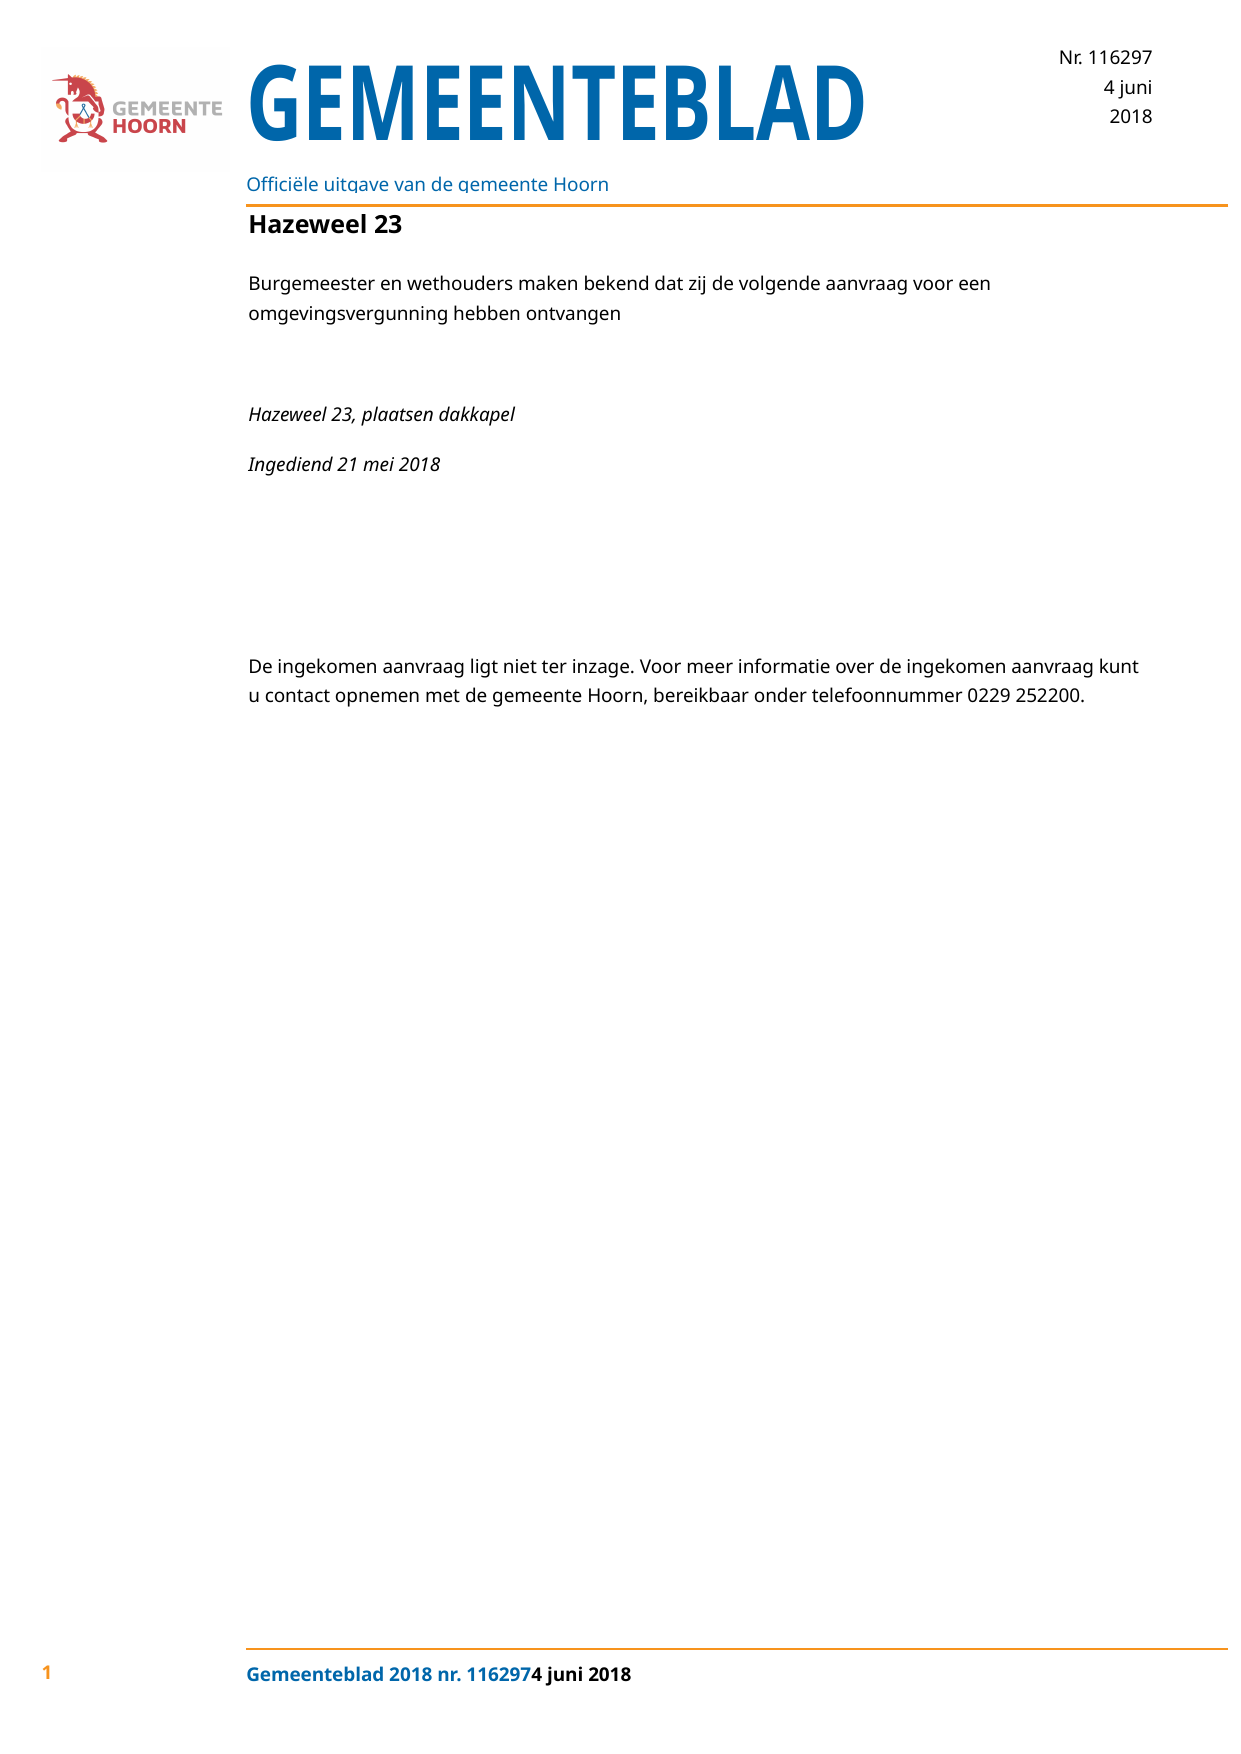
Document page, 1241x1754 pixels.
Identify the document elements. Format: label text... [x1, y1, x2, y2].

picture [41, 47, 231, 172]
text De ingekomen aanvraag ligt niet ter inzage. Voor meer informatie over de ingekomen aanvraag kunt u contact opnemen met de gemeente Hoorn, bereikbaar onder telefoonnummer 0229 252200. [248, 653, 1152, 708]
text Ingediend 21 mei 2018 [248, 451, 1152, 477]
text Hazeweel 23, plaatsen dakkapel [248, 401, 1152, 426]
text Hazeweel 23 [248, 207, 1152, 241]
text Burgemeester en wethouders maken bekend dat zij de volgende aanvraag voor een omgevingsvergunning hebben ontvangen [248, 270, 1152, 326]
